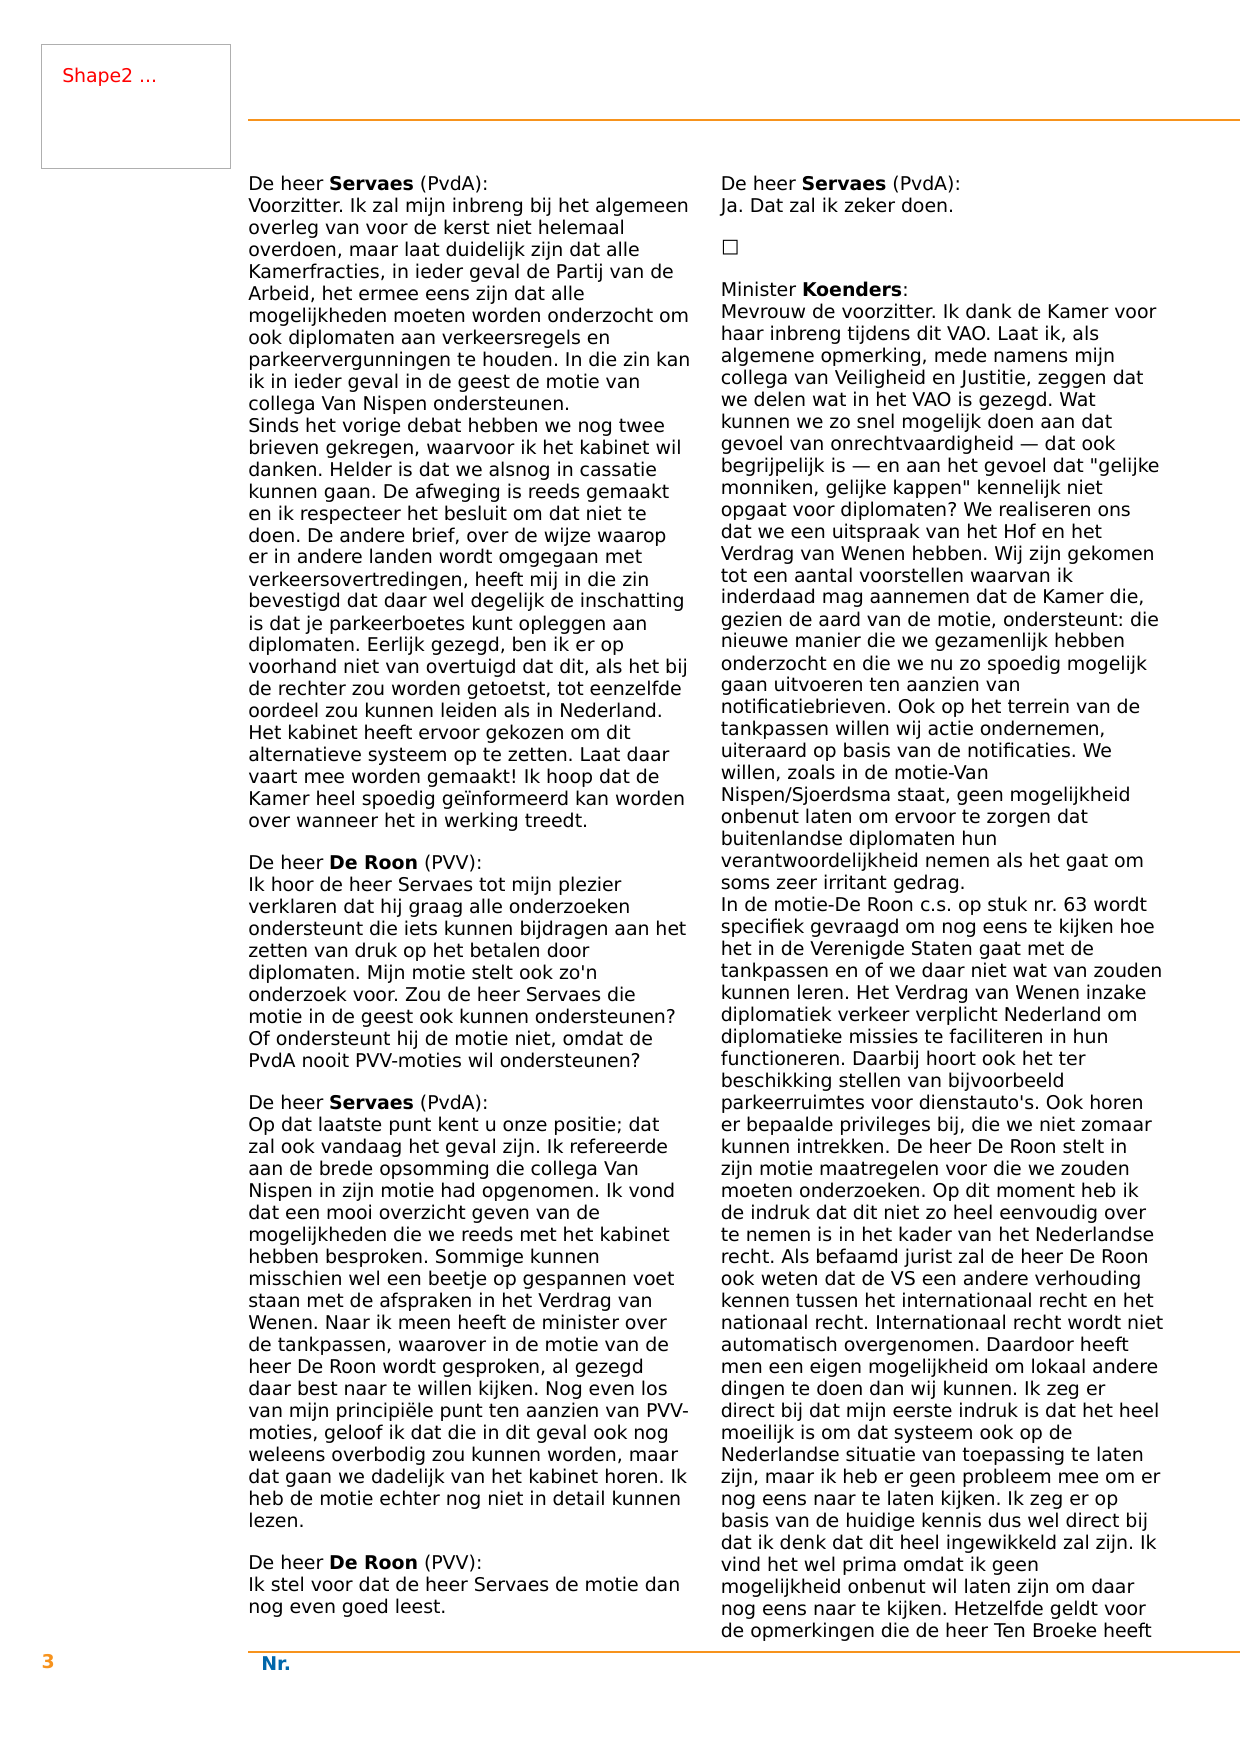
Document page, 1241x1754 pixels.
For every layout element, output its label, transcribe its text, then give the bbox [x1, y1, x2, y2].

text De heer De Roon (PVV): [248, 852, 691, 874]
text Voorzitter. Ik zal mijn inbreng bij het algemeen overleg van voor de kerst niet helemaal overdoen, maar laat duidelijk zijn dat alle Kamerfracties, in ieder geval de Partij van de Arbeid, het ermee eens zijn dat alle mogelijkheden moeten worden onderzocht om ook diplomaten aan verkeersregels en parkeervergunningen te houden. In die zin kan ik in ieder geval in de geest de motie van collega Van Nispen ondersteunen. [248, 195, 691, 414]
text De heer Servaes (PvdA): [248, 173, 691, 195]
text De heer De Roon (PVV): [248, 1552, 691, 1573]
text Mevrouw de voorzitter. Ik dank de Kamer voor haar inbreng tijdens dit VAO. Laat ik, als algemene opmerking, mede namens mijn collega van Veiligheid en Justitie, zeggen dat we delen wat in het VAO is gezegd. Wat kunnen we zo snel mogelijk doen aan dat gevoel van onrechtvaardigheid — dat ook begrijpelijk is — en aan het gevoel dat "gelijke monniken, gelijke kappen" kennelijk niet opgaat voor diplomaten? We realiseren ons dat we een uitspraak van het Hof en het Verdrag van Wenen hebben. Wij zijn gekomen tot een aantal voorstellen waarvan ik inderdaad mag aannemen dat de Kamer die, gezien de aard van de motie, ondersteunt: die nieuwe manier die we gezamenlijk hebben onderzocht en die we nu zo spoedig mogelijk gaan uitvoeren ten aanzien van notificatiebrieven. Ook op het terrein van de tankpassen willen wij actie ondernemen, uiteraard op basis van de notificaties. We willen, zoals in de motie-Van Nispen/Sjoerdsma staat, geen mogelijkheid onbenut laten om ervoor te zorgen dat buitenlandse diplomaten hun verantwoordelijkheid nemen als het gaat om soms zeer irritant gedrag. [721, 301, 1163, 894]
text Ik hoor de heer Servaes tot mijn plezier verklaren dat hij graag alle onderzoeken ondersteunt die iets kunnen bijdragen aan het zetten van druk op het betalen door diplomaten. Mijn motie stelt ook zo'n onderzoek voor. Zou de heer Servaes die motie in de geest ook kunnen ondersteunen? Of ondersteunt hij de motie niet, omdat de PvdA nooit PVV-moties wil ondersteunen? [248, 874, 691, 1072]
text ⬜ [721, 237, 1163, 259]
text De heer Servaes (PvdA): [248, 1092, 691, 1114]
text Ik stel voor dat de heer Servaes de motie dan nog even goed leest. [248, 1573, 691, 1617]
text De heer Servaes (PvdA): [721, 173, 1163, 195]
text In de motie-De Roon c.s. op stuk nr. 63 wordt specifiek gevraagd om nog eens te kijken hoe het in de Verenigde Staten gaat met de tankpassen en of we daar niet wat van zouden kunnen leren. Het Verdrag van Wenen inzake diplomatiek verkeer verplicht Nederland om diplomatieke missies te faciliteren in hun functioneren. Daarbij hoort ook het ter beschikking stellen van bijvoorbeeld parkeerruimtes voor dienstauto's. Ook horen er bepaalde privileges bij, die we niet zomaar kunnen intrekken. De heer De Roon stelt in zijn motie maatregelen voor die we zouden moeten onderzoeken. Op dit moment heb ik de indruk dat dit niet zo heel eenvoudig over te nemen is in het kader van het Nederlandse recht. Als befaamd jurist zal de heer De Roon ook weten dat de VS een andere verhouding kennen tussen het internationaal recht en het nationaal recht. Internationaal recht wordt niet automatisch overgenomen. Daardoor heeft men een eigen mogelijkheid om lokaal andere dingen te doen dan wij kunnen. Ik zeg er direct bij dat mijn eerste indruk is dat het heel moeilijk is om dat systeem ook op de Nederlandse situatie van toepassing te laten zijn, maar ik heb er geen probleem mee om er nog eens naar te laten kijken. Ik zeg er op basis van de huidige kennis dus wel direct bij dat ik denk dat dit heel ingewikkeld zal zijn. Ik vind het wel prima omdat ik geen mogelijkheid onbenut wil laten zijn om daar nog eens naar te kijken. Hetzelfde geldt voor de opmerkingen die de heer Ten Broeke heeft [721, 894, 1163, 1641]
text Op dat laatste punt kent u onze positie; dat zal ook vandaag het geval zijn. Ik refereerde aan de brede opsomming die collega Van Nispen in zijn motie had opgenomen. Ik vond dat een mooi overzicht geven van de mogelijkheden die we reeds met het kabinet hebben besproken. Sommige kunnen misschien wel een beetje op gespannen voet staan met de afspraken in het Verdrag van Wenen. Naar ik meen heeft de minister over de tankpassen, waarover in de motie van de heer De Roon wordt gesproken, al gezegd daar best naar te willen kijken. Nog even los van mijn principiële punt ten aanzien van PVV-moties, geloof ik dat die in dit geval ook nog weleens overbodig zou kunnen worden, maar dat gaan we dadelijk van het kabinet horen. Ik heb de motie echter nog niet in detail kunnen lezen. [248, 1114, 691, 1532]
text Sinds het vorige debat hebben we nog twee brieven gekregen, waarvoor ik het kabinet wil danken. Helder is dat we alsnog in cassatie kunnen gaan. De afweging is reeds gemaakt en ik respecteer het besluit om dat niet te doen. De andere brief, over de wijze waarop er in andere landen wordt omgegaan met verkeersovertredingen, heeft mij in die zin bevestigd dat daar wel degelijk de inschatting is dat je parkeerboetes kunt opleggen aan diplomaten. Eerlijk gezegd, ben ik er op voorhand niet van overtuigd dat dit, als het bij de rechter zou worden getoetst, tot eenzelfde oordeel zou kunnen leiden als in Nederland. Het kabinet heeft ervoor gekozen om dit alternatieve systeem op te zetten. Laat daar vaart mee worden gemaakt! Ik hoop dat de Kamer heel spoedig geïnformeerd kan worden over wanneer het in werking treedt. [248, 414, 691, 832]
text Minister Koenders: [721, 279, 1163, 301]
text Ja. Dat zal ik zeker doen. [721, 195, 1163, 217]
